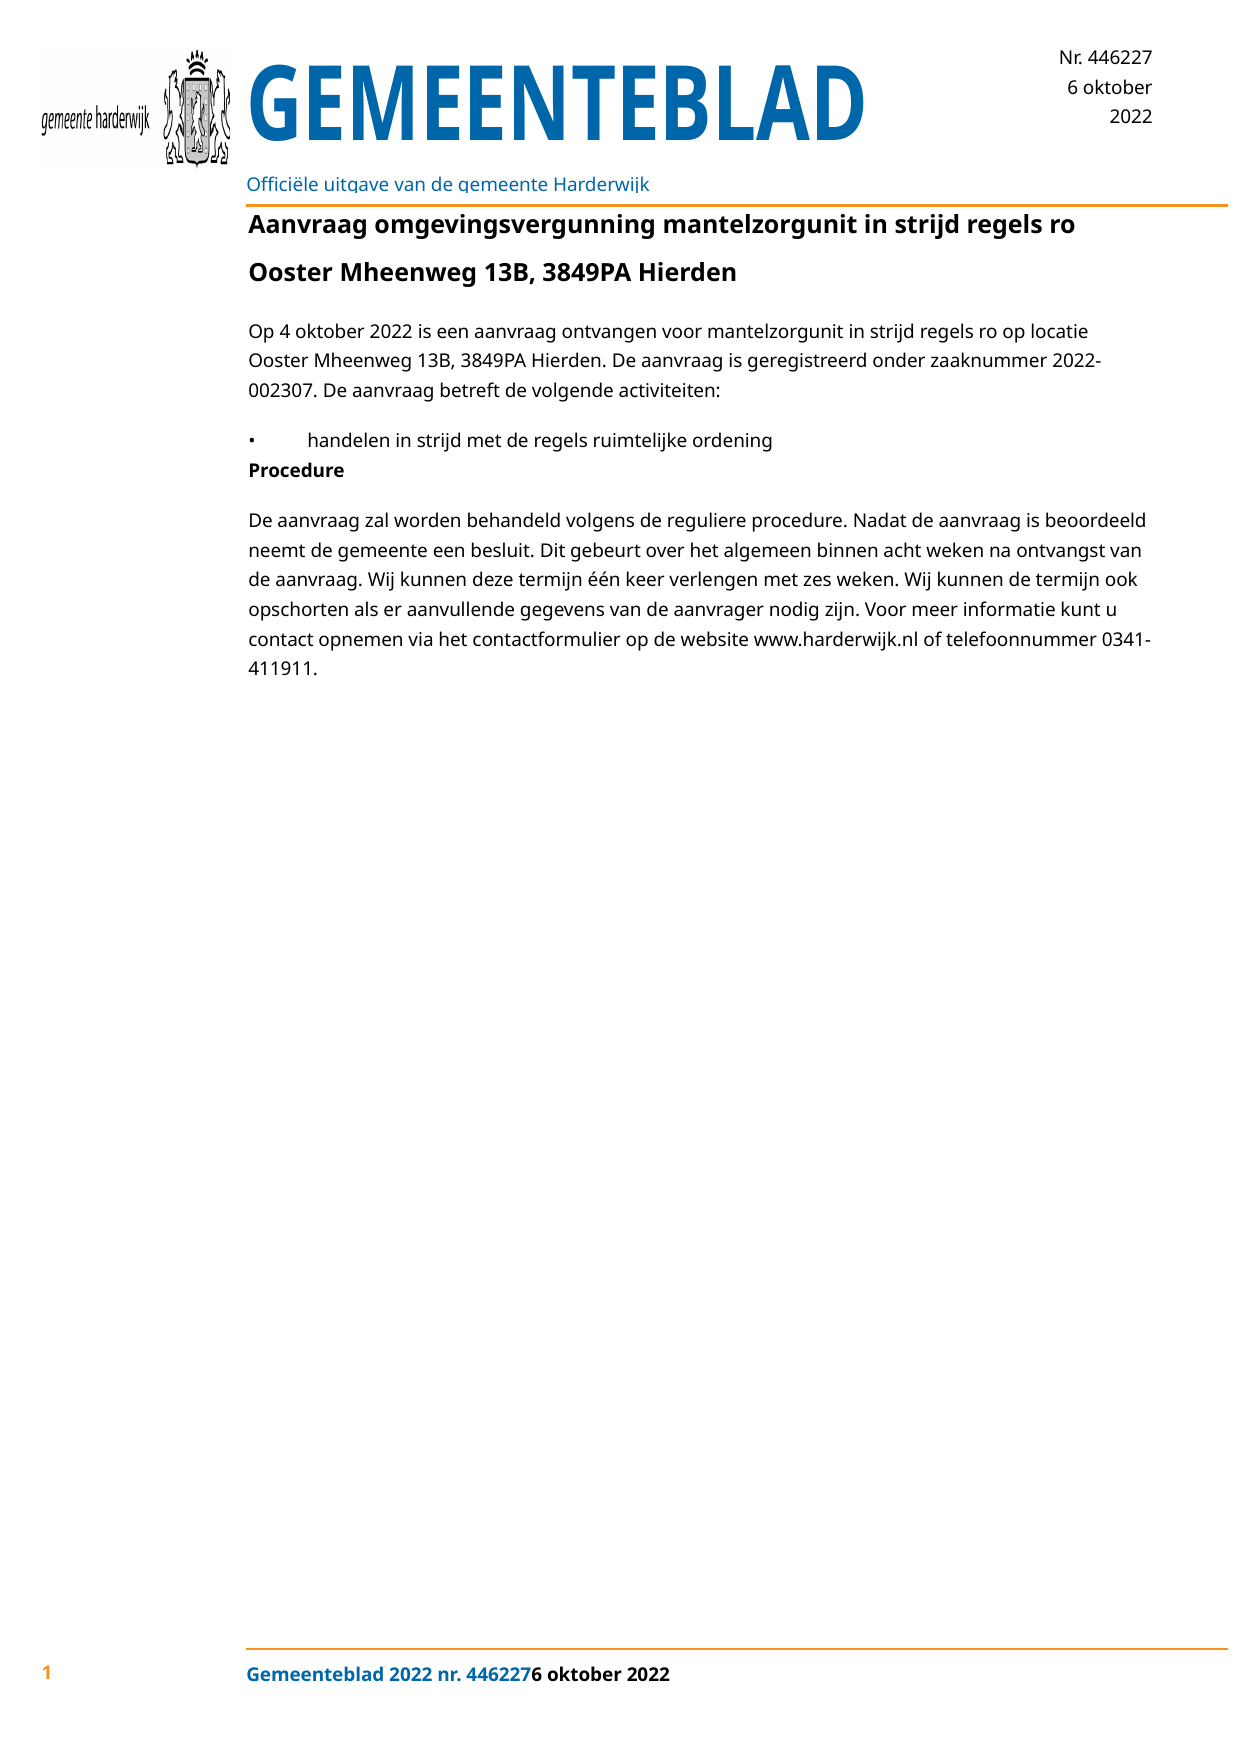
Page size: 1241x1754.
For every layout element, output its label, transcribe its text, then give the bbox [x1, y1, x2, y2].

text Procedure [248, 457, 1152, 483]
text Aanvraag omgevingsvergunning mantelzorgunit in strijd regels ro Ooster Mheenweg 13B, 3849PA Hierden [248, 207, 1152, 288]
list handelen in strijd met de regels ruimtelijke ordening [248, 427, 1152, 453]
text De aanvraag zal worden behandeld volgens de reguliere procedure. Nadat de aanvraag is beoordeeld neemt de gemeente een besluit. Dit gebeurt over het algemeen binnen acht weken na ontvangst van de aanvraag. Wij kunnen deze termijn één keer verlengen met zes weken. Wij kunnen de termijn ook opschorten als er aanvullende gegevens van de aanvrager nodig zijn. Voor meer informatie kunt u contact opnemen via het contactformulier op de website www.harderwijk.nl of telefoonnummer 0341-411911. [248, 507, 1152, 681]
text Op 4 oktober 2022 is een aanvraag ontvangen voor mantelzorgunit in strijd regels ro op locatie Ooster Mheenweg 13B, 3849PA Hierden. De aanvraag is geregistreerd onder zaaknummer 2022-002307. De aanvraag betreft de volgende activiteiten: [248, 318, 1152, 403]
picture [41, 47, 231, 172]
